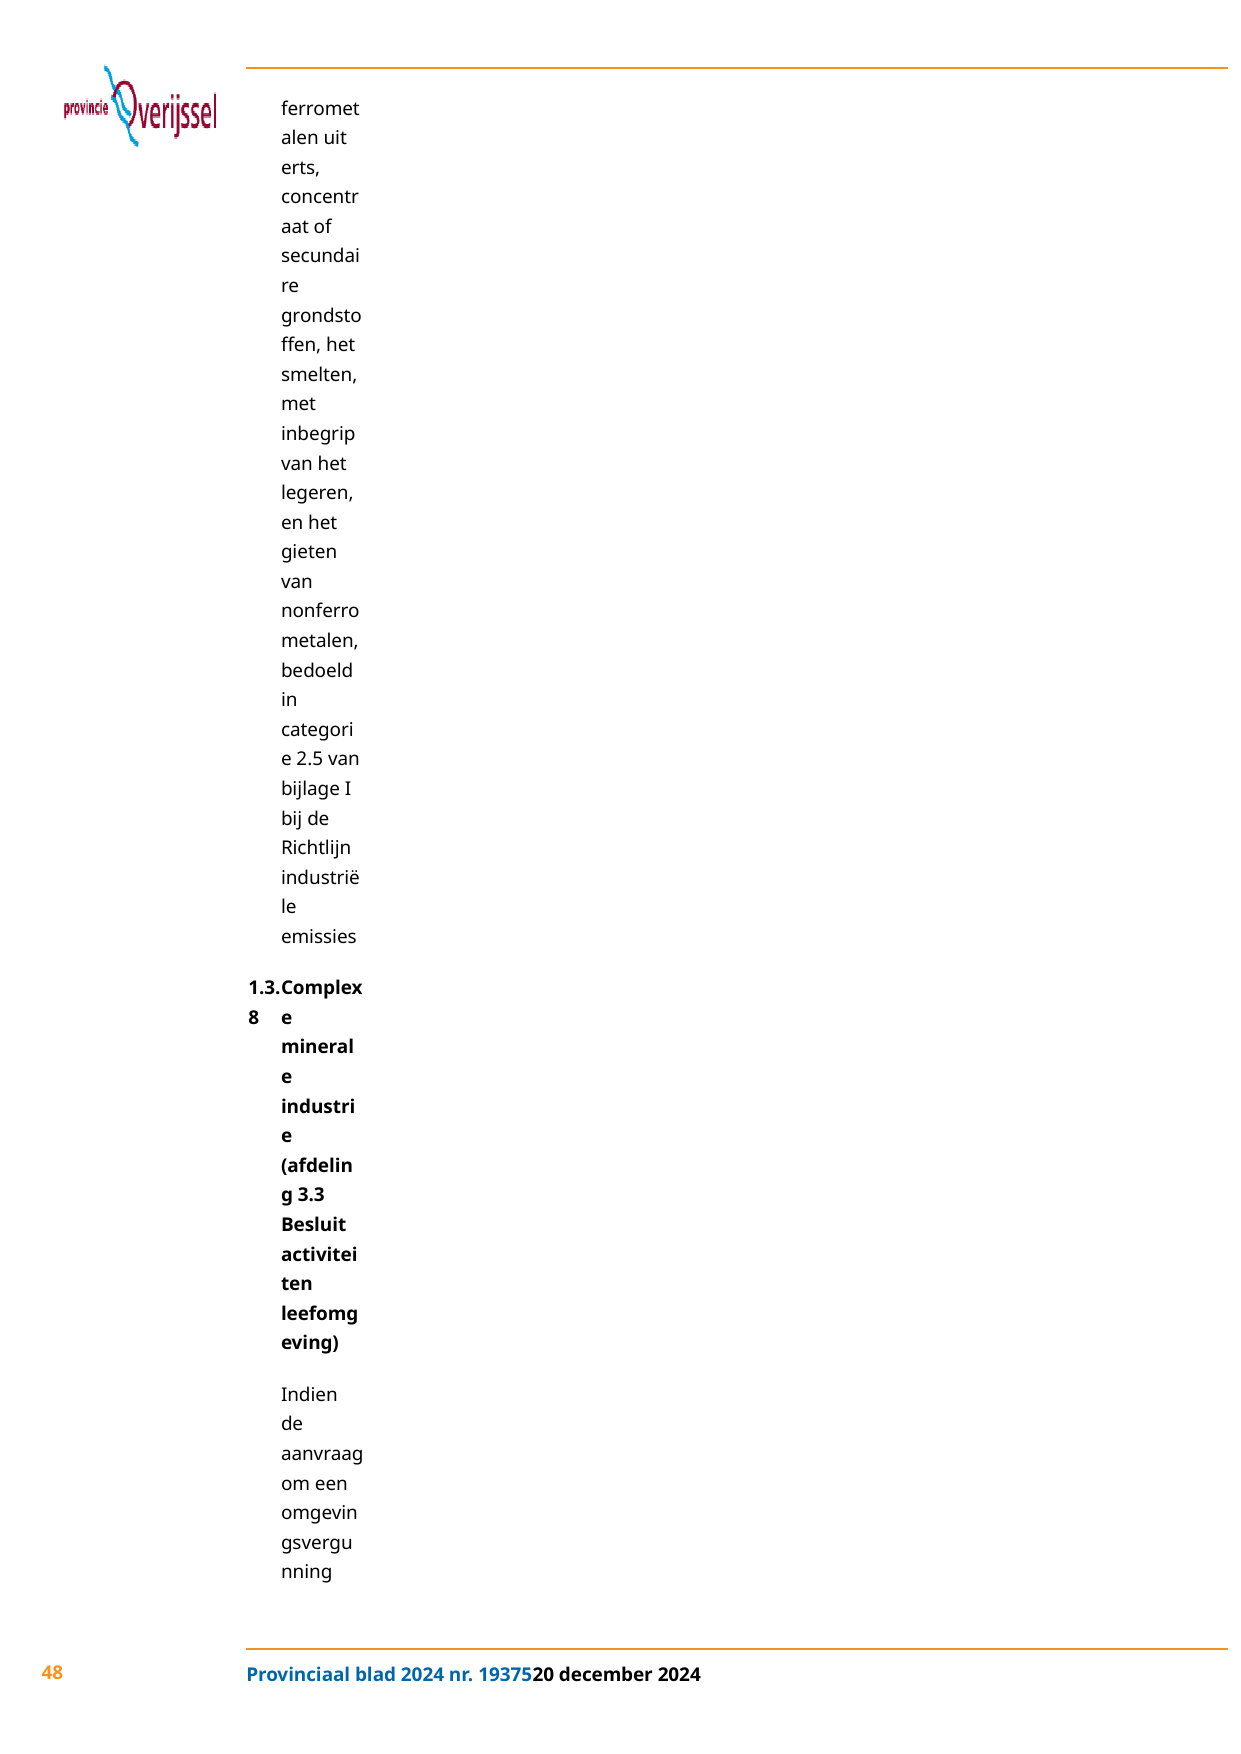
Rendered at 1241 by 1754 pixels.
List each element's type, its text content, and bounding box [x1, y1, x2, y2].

table_cell [692, 1381, 954, 1584]
table_cell Indien de aanvraag om een omgevingsvergunning [281, 1381, 363, 1584]
table_cell [364, 1355, 692, 1381]
table_cell [692, 95, 954, 949]
table_cell [248, 949, 281, 974]
table_cell 1.3.8 [248, 975, 281, 1355]
table_cell [692, 949, 954, 974]
table_cell [364, 95, 692, 949]
table_cell [281, 949, 363, 974]
picture [41, 47, 231, 172]
table_cell [692, 1355, 954, 1381]
table_cell [248, 1381, 281, 1584]
table_cell ferrometalen uit erts, concentraat of secundaire grondstoffen, het smelten, met inbegrip van het legeren, en het gieten van nonferrometalen, bedoeld in categorie 2.5 van bijlage I bij de Richtlijn industriële emissies [281, 95, 363, 949]
table_cell [248, 95, 281, 949]
table_cell Complexe minerale industrie (afdeling 3.3 Besluit activiteiten leefomgeving) [281, 975, 363, 1355]
table_cell [364, 1381, 692, 1584]
table_cell [248, 1355, 281, 1381]
table_cell [692, 975, 954, 1355]
table_cell [364, 975, 692, 1355]
table_cell [364, 949, 692, 974]
table_cell [281, 1355, 363, 1381]
